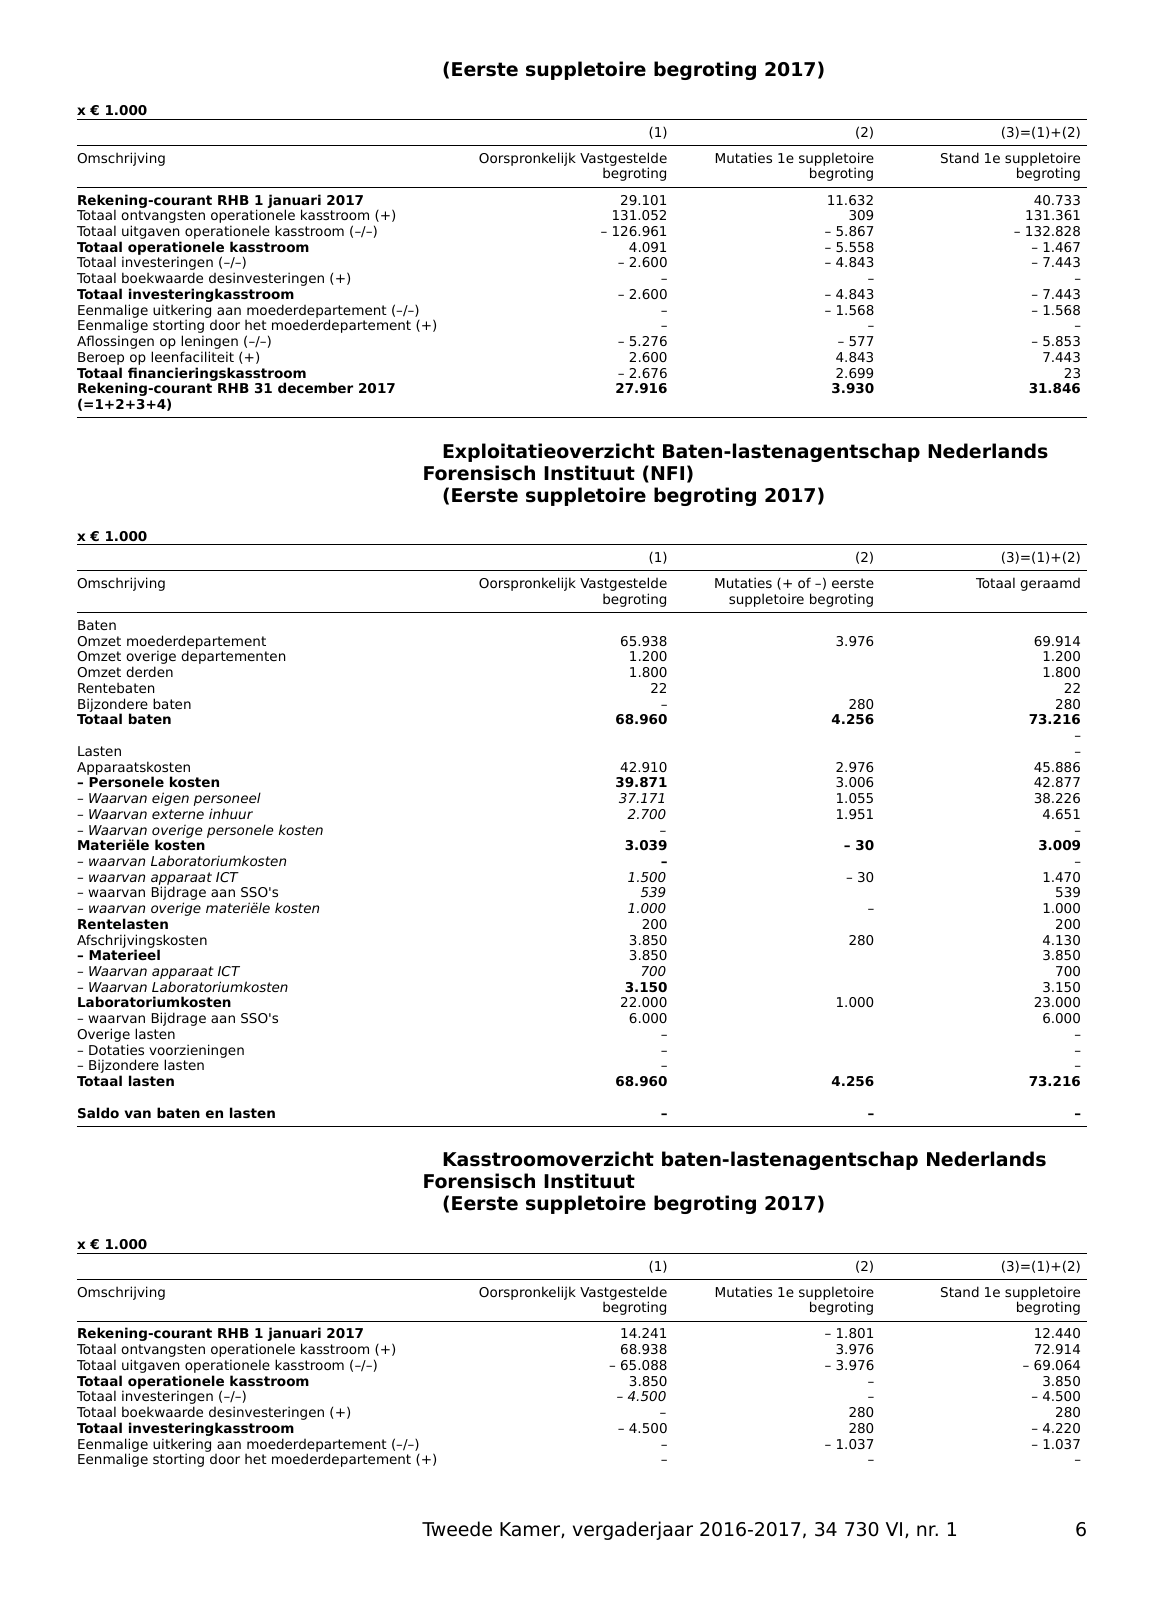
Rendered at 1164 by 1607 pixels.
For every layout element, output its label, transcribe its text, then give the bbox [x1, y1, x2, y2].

table_cell 73.216 [880, 1074, 1087, 1090]
table_cell [77, 120, 466, 145]
table_cell 3.850 [880, 1374, 1087, 1389]
table_cell – [880, 1043, 1087, 1058]
table_cell – [880, 822, 1087, 838]
table_cell – 1.037 [880, 1436, 1087, 1452]
table_cell – 4.500 [880, 1389, 1087, 1405]
table_cell Saldo van baten en lasten [77, 1105, 466, 1126]
table_cell 1.200 [466, 649, 673, 665]
table_cell – [880, 1105, 1087, 1126]
table_cell [673, 1011, 880, 1027]
table_cell [673, 1027, 880, 1042]
table_cell Totaal operationele kasstroom [77, 240, 466, 255]
table_cell – Waarvan externe inhuur [77, 807, 466, 822]
table_cell 39.871 [466, 775, 673, 791]
table_cell 700 [880, 964, 1087, 979]
table_cell 73.216 [880, 712, 1087, 728]
table_cell (1) [466, 545, 673, 570]
table_cell 22 [466, 681, 673, 696]
table_cell 31.846 [880, 381, 1087, 417]
table_cell 22 [880, 681, 1087, 696]
table_cell Omschrijving [77, 1280, 466, 1321]
table_cell 68.960 [466, 1074, 673, 1090]
table_cell 37.171 [466, 791, 673, 807]
table_cell – [673, 1374, 880, 1389]
text Kasstroomoverzicht baten-lastenagentschap Nederlands Forensisch Instituut [422, 1149, 1087, 1193]
table_cell [77, 1254, 466, 1279]
table_cell – 4.843 [673, 287, 880, 302]
table_cell 539 [466, 885, 673, 901]
table_cell 3.976 [673, 634, 880, 649]
table_cell 2.700 [466, 807, 673, 822]
table_cell 1.470 [880, 870, 1087, 885]
table_cell 4.843 [673, 350, 880, 365]
table_cell 1.000 [880, 901, 1087, 917]
table_cell 1.200 [880, 649, 1087, 665]
table_cell 23 [880, 365, 1087, 381]
table_cell 280 [673, 1421, 880, 1436]
table_cell Mutaties (+ of –) eerste suppletoire begroting [673, 571, 880, 612]
table_cell – [880, 318, 1087, 334]
table_cell [77, 728, 466, 744]
table_cell Totaal boekwaarde desinvesteringen (+) [77, 271, 466, 287]
table_cell 3.850 [466, 948, 673, 964]
table_cell 2.976 [673, 759, 880, 775]
table_cell 6.000 [880, 1011, 1087, 1027]
table_cell 280 [673, 933, 880, 948]
table_cell – 577 [673, 334, 880, 350]
table_cell [466, 1090, 673, 1105]
table_cell Totaal baten [77, 712, 466, 728]
table_cell [880, 1090, 1087, 1105]
table_cell – Materieel [77, 948, 466, 964]
table_cell – 5.853 [880, 334, 1087, 350]
table_cell Rekening-courant RHB 31 december 2017 (=1+2+3+4) [77, 381, 466, 417]
table_cell 4.091 [466, 240, 673, 255]
table_cell – waarvan Bijdrage aan SSO's [77, 885, 466, 901]
table_cell 131.052 [466, 208, 673, 224]
table_cell [673, 885, 880, 901]
text Exploitatieoverzicht Baten-lastenagentschap Nederlands Forensisch Instituut (NFI) [422, 441, 1087, 484]
table_cell 3.850 [880, 948, 1087, 964]
table_cell Rentelasten [77, 917, 466, 932]
table_cell (3)=(1)+(2) [880, 1254, 1087, 1279]
table_cell Omzet moederdepartement [77, 634, 466, 649]
table_cell Eenmalige uitkering aan moederdepartement (–/–) [77, 1436, 466, 1452]
table_cell – 7.443 [880, 255, 1087, 271]
table_cell – [673, 318, 880, 334]
table_cell [77, 1090, 466, 1105]
table_cell – Waarvan Laboratoriumkosten [77, 980, 466, 995]
table_cell [466, 744, 673, 759]
table_cell 309 [673, 208, 880, 224]
table_cell Totaal investeringkasstroom [77, 1421, 466, 1436]
table_cell (3)=(1)+(2) [880, 120, 1087, 145]
table_cell 200 [880, 917, 1087, 932]
table_cell 539 [880, 885, 1087, 901]
table_cell – 30 [673, 870, 880, 885]
table_cell Totaal ontvangsten operationele kasstroom (+) [77, 1342, 466, 1358]
table_cell 280 [880, 1405, 1087, 1421]
table_cell – [466, 696, 673, 712]
table_cell 3.850 [466, 1374, 673, 1389]
table_cell [77, 545, 466, 570]
table_cell [673, 649, 880, 665]
table_cell 280 [673, 696, 880, 712]
table_cell 27.916 [466, 381, 673, 417]
table_cell – Waarvan apparaat ICT [77, 964, 466, 979]
table_cell – [673, 1389, 880, 1405]
table_cell Totaal investeringen (–/–) [77, 255, 466, 271]
table_cell Totaal operationele kasstroom [77, 1374, 466, 1389]
table_cell – [466, 822, 673, 838]
table_cell – [466, 1452, 673, 1468]
table_cell [466, 613, 673, 633]
table_cell 3.976 [673, 1342, 880, 1358]
table_cell – waarvan apparaat ICT [77, 870, 466, 885]
table_cell Mutaties 1e suppletoire begroting [673, 146, 880, 187]
table_cell – 5.558 [673, 240, 880, 255]
table_cell Mutaties 1e suppletoire begroting [673, 1280, 880, 1321]
table_cell – 4.500 [466, 1421, 673, 1436]
table_cell 1.951 [673, 807, 880, 822]
table_cell – [466, 303, 673, 318]
table_cell 23.000 [880, 995, 1087, 1011]
table_cell 2.699 [673, 365, 880, 381]
table_cell – [466, 1105, 673, 1126]
table_header x € 1.000 [77, 103, 1087, 119]
table_cell [673, 744, 880, 759]
table_cell [673, 681, 880, 696]
table_cell [673, 728, 880, 744]
table_cell Apparaatskosten [77, 759, 466, 775]
table_cell (1) [466, 1254, 673, 1279]
table_cell – 4.220 [880, 1421, 1087, 1436]
table_cell [673, 1058, 880, 1074]
table_cell 29.101 [466, 188, 673, 208]
table_cell [466, 728, 673, 744]
table_cell Totaal investeringkasstroom [77, 287, 466, 302]
table_cell 6.000 [466, 1011, 673, 1027]
table_cell 69.914 [880, 634, 1087, 649]
table_cell – 126.961 [466, 224, 673, 239]
table_cell 42.910 [466, 759, 673, 775]
table_cell – [466, 1027, 673, 1042]
table_header x € 1.000 [77, 528, 1087, 544]
text (Eerste suppletoire begroting 2017) [422, 484, 1087, 506]
table_cell 1.000 [673, 995, 880, 1011]
table_cell Stand 1e suppletoire begroting [880, 1280, 1087, 1321]
table_cell – [673, 1105, 880, 1126]
table_cell (2) [673, 120, 880, 145]
table_cell Laboratoriumkosten [77, 995, 466, 1011]
table_cell 11.632 [673, 188, 880, 208]
table_cell 200 [466, 917, 673, 932]
table_cell Totaal lasten [77, 1074, 466, 1090]
table_cell Bijzondere baten [77, 696, 466, 712]
table_cell 65.938 [466, 634, 673, 649]
table_cell – Waarvan eigen personeel [77, 791, 466, 807]
table_cell Totaal uitgaven operationele kasstroom (–/–) [77, 1358, 466, 1373]
table_cell Aflossingen op leningen (–/–) [77, 334, 466, 350]
table_cell 3.150 [466, 980, 673, 995]
table_cell – 2.600 [466, 255, 673, 271]
table_cell – [466, 1405, 673, 1421]
table_cell – [673, 901, 880, 917]
table_cell Totaal ontvangsten operationele kasstroom (+) [77, 208, 466, 224]
table_cell – 4.843 [673, 255, 880, 271]
table_cell Lasten [77, 744, 466, 759]
table_cell (1) [466, 120, 673, 145]
table_cell Rentebaten [77, 681, 466, 696]
table_cell – [466, 1043, 673, 1058]
table_cell 1.800 [880, 665, 1087, 681]
text (Eerste suppletoire begroting 2017) [422, 1193, 1087, 1215]
table_cell Totaal investeringen (–/–) [77, 1389, 466, 1405]
table_cell [673, 613, 880, 633]
table_cell – 4.500 [466, 1389, 673, 1405]
table_cell – 1.467 [880, 240, 1087, 255]
table_cell 1.000 [466, 901, 673, 917]
table_cell Materiële kosten [77, 838, 466, 854]
table_cell 14.241 [466, 1322, 673, 1342]
table_cell Omschrijving [77, 571, 466, 612]
table_cell – [466, 1436, 673, 1452]
table_cell – 7.443 [880, 287, 1087, 302]
table_cell – [880, 744, 1087, 759]
table_cell 131.361 [880, 208, 1087, 224]
table_cell Oorspronkelijk Vastgestelde begroting [466, 571, 673, 612]
table_cell – [466, 1058, 673, 1074]
table_cell Omzet overige departementen [77, 649, 466, 665]
table_cell Rekening-courant RHB 1 januari 2017 [77, 1322, 466, 1342]
table_cell 68.938 [466, 1342, 673, 1358]
table_cell – 3.976 [673, 1358, 880, 1373]
table_cell – 132.828 [880, 224, 1087, 239]
table_cell Afschrijvingskosten [77, 933, 466, 948]
table_cell (2) [673, 1254, 880, 1279]
table_cell Oorspronkelijk Vastgestelde begroting [466, 146, 673, 187]
text (Eerste suppletoire begroting 2017) [422, 59, 1087, 81]
table_cell 3.150 [880, 980, 1087, 995]
table_cell 72.914 [880, 1342, 1087, 1358]
table_cell – [880, 1452, 1087, 1468]
table_cell 38.226 [880, 791, 1087, 807]
table_cell [880, 613, 1087, 633]
table_cell – waarvan overige materiële kosten [77, 901, 466, 917]
table_cell [673, 1090, 880, 1105]
table_cell [673, 948, 880, 964]
table_cell – waarvan Bijdrage aan SSO's [77, 1011, 466, 1027]
table_cell – 69.064 [880, 1358, 1087, 1373]
table_cell – 1.801 [673, 1322, 880, 1342]
table_cell Totaal uitgaven operationele kasstroom (–/–) [77, 224, 466, 239]
table_cell – Waarvan overige personele kosten [77, 822, 466, 838]
table_cell – 1.568 [880, 303, 1087, 318]
table_cell Omzet derden [77, 665, 466, 681]
table_cell – [880, 271, 1087, 287]
table_cell – waarvan Laboratoriumkosten [77, 854, 466, 869]
table_cell – [880, 1027, 1087, 1042]
table_cell [673, 980, 880, 995]
table_cell [673, 1043, 880, 1058]
table_cell Beroep op leenfaciliteit (+) [77, 350, 466, 365]
table_cell – [673, 1452, 880, 1468]
table_cell 3.009 [880, 838, 1087, 854]
table_cell Totaal boekwaarde desinvesteringen (+) [77, 1405, 466, 1421]
table_cell (2) [673, 545, 880, 570]
table_cell Eenmalige storting door het moederdepartement (+) [77, 318, 466, 334]
table_cell Rekening-courant RHB 1 januari 2017 [77, 188, 466, 208]
table_cell – 1.037 [673, 1436, 880, 1452]
table_cell 40.733 [880, 188, 1087, 208]
table_cell 3.850 [466, 933, 673, 948]
table_cell – 30 [673, 838, 880, 854]
table_cell 4.130 [880, 933, 1087, 948]
table_cell [673, 917, 880, 932]
table_cell (3)=(1)+(2) [880, 545, 1087, 570]
table_cell – [466, 854, 673, 869]
table_cell 22.000 [466, 995, 673, 1011]
table_header x € 1.000 [77, 1237, 1087, 1253]
table_cell – [466, 318, 673, 334]
table_cell 3.006 [673, 775, 880, 791]
table_cell 4.256 [673, 1074, 880, 1090]
table_cell 700 [466, 964, 673, 979]
table_cell 280 [880, 696, 1087, 712]
table_cell – 65.088 [466, 1358, 673, 1373]
table_cell 42.877 [880, 775, 1087, 791]
table_cell Overige lasten [77, 1027, 466, 1042]
table_cell Oorspronkelijk Vastgestelde begroting [466, 1280, 673, 1321]
table_cell Totaal geraamd [880, 571, 1087, 612]
table_cell Eenmalige uitkering aan moederdepartement (–/–) [77, 303, 466, 318]
table_cell 4.256 [673, 712, 880, 728]
table_cell Baten [77, 613, 466, 633]
table_cell – [880, 728, 1087, 744]
table_cell [673, 964, 880, 979]
table_cell – [673, 271, 880, 287]
table_cell 3.039 [466, 838, 673, 854]
table_cell – 2.600 [466, 287, 673, 302]
table_cell 1.500 [466, 870, 673, 885]
table_cell 1.800 [466, 665, 673, 681]
table_cell [673, 822, 880, 838]
table_cell 1.055 [673, 791, 880, 807]
table_cell – 2.676 [466, 365, 673, 381]
table_cell Omschrijving [77, 146, 466, 187]
table_cell 12.440 [880, 1322, 1087, 1342]
table_cell 4.651 [880, 807, 1087, 822]
table_cell 280 [673, 1405, 880, 1421]
table_cell – Bijzondere lasten [77, 1058, 466, 1074]
table_cell 3.930 [673, 381, 880, 417]
table_cell [673, 854, 880, 869]
table_cell Stand 1e suppletoire begroting [880, 146, 1087, 187]
table_cell – 1.568 [673, 303, 880, 318]
table_cell [673, 665, 880, 681]
table_cell – 5.867 [673, 224, 880, 239]
table_cell – [880, 854, 1087, 869]
table_cell Totaal financieringskasstroom [77, 365, 466, 381]
table_cell 45.886 [880, 759, 1087, 775]
table_cell – Personele kosten [77, 775, 466, 791]
table_cell – 5.276 [466, 334, 673, 350]
table_cell 7.443 [880, 350, 1087, 365]
table_cell – [880, 1058, 1087, 1074]
table_cell – Dotaties voorzieningen [77, 1043, 466, 1058]
table_cell Eenmalige storting door het moederdepartement (+) [77, 1452, 466, 1468]
table_cell 2.600 [466, 350, 673, 365]
table_cell – [466, 271, 673, 287]
table_cell 68.960 [466, 712, 673, 728]
